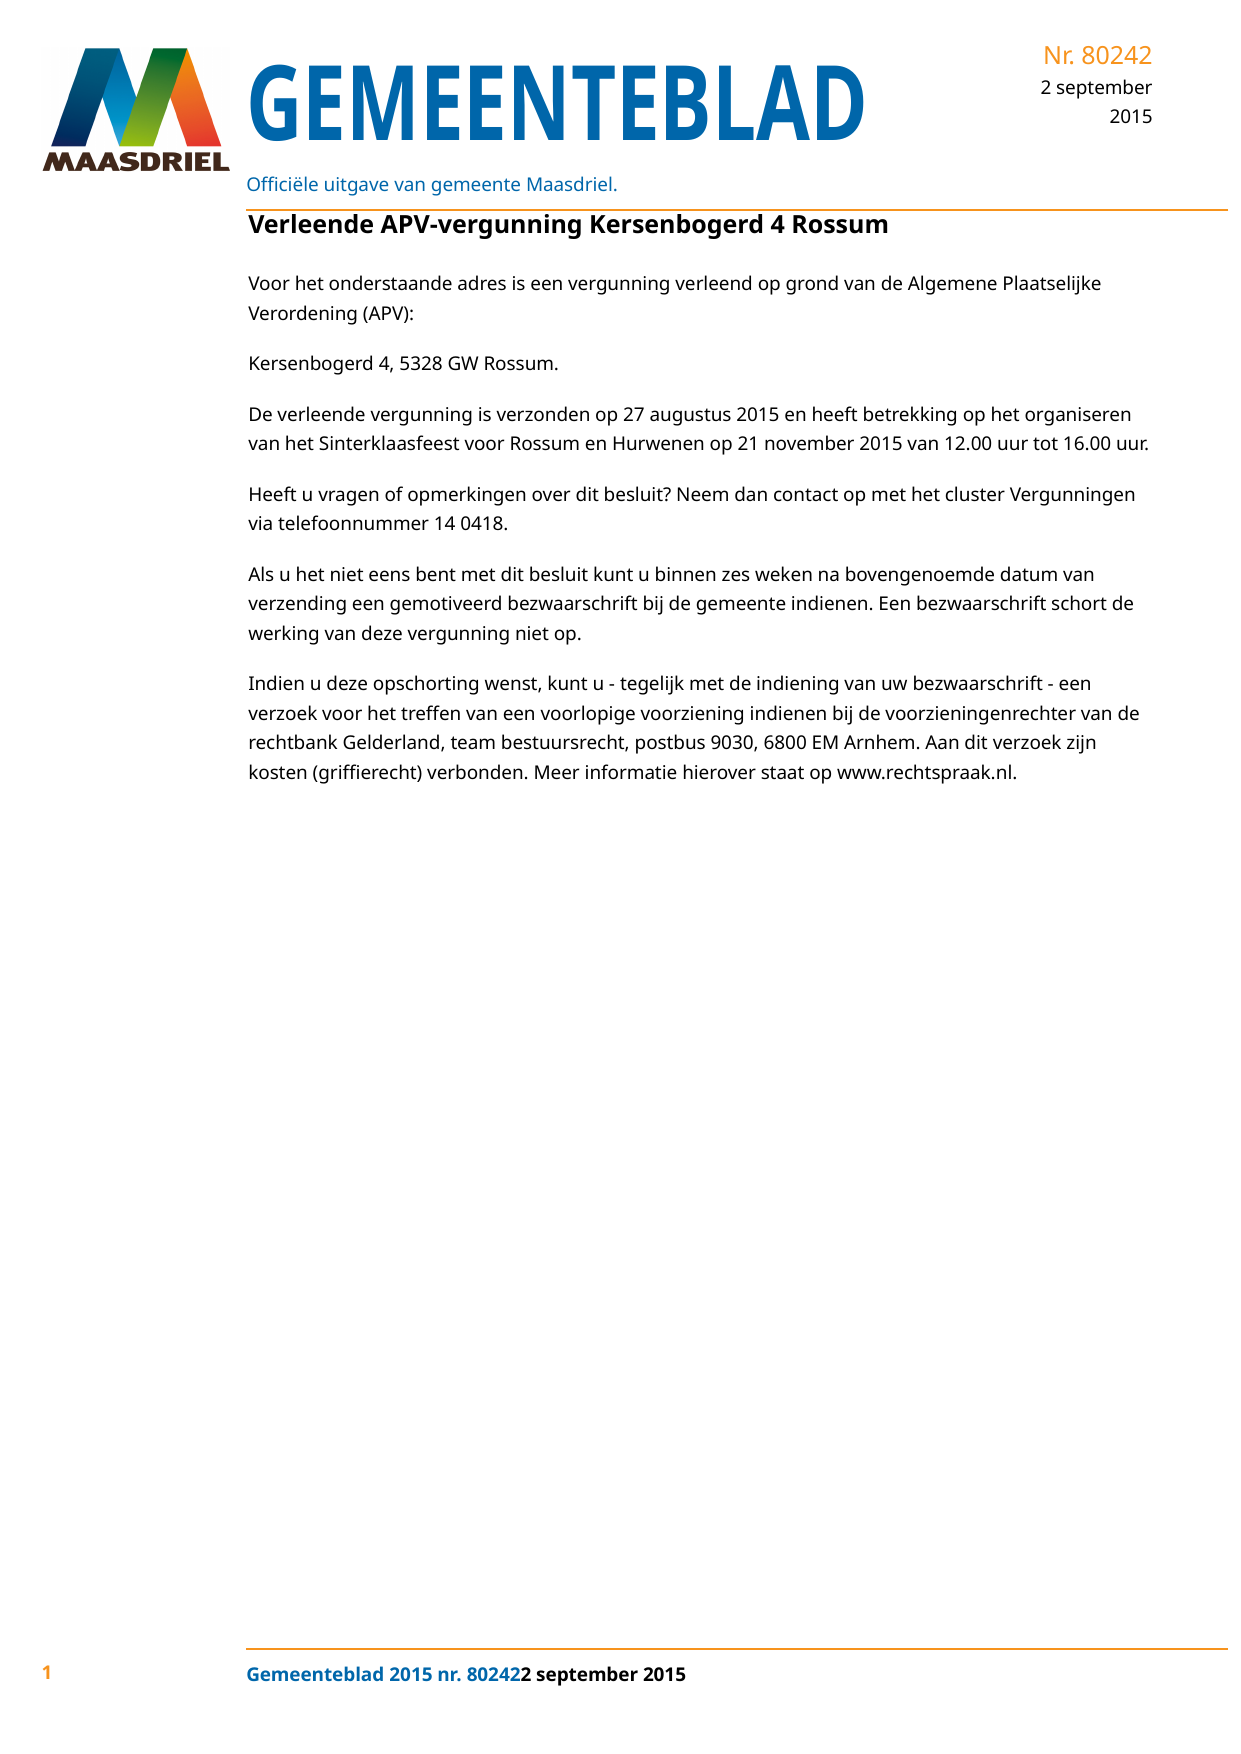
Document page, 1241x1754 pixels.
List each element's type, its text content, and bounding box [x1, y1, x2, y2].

text Als u het niet eens bent met dit besluit kunt u binnen zes weken na bovengenoemde datum van verzending een gemotiveerd bezwaarschrift bij de gemeente indienen. Een bezwaarschrift schort de werking van deze vergunning niet op. [248, 561, 1152, 646]
picture [41, 47, 231, 172]
text Voor het onderstaande adres is een vergunning verleend op grond van de Algemene Plaatselijke Verordening (APV): [248, 270, 1152, 326]
text De verleende vergunning is verzonden op 27 augustus 2015 en heeft betrekking op het organiseren van het Sinterklaasfeest voor Rossum en Hurwenen op 21 november 2015 van 12.00 uur tot 16.00 uur. [248, 401, 1152, 456]
text Heeft u vragen of opmerkingen over dit besluit? Neem dan contact op met het cluster Vergunningen via telefoonnummer 14 0418. [248, 481, 1152, 536]
text Indien u deze opschorting wenst, kunt u - tegelijk met de indiening van uw bezwaarschrift - een verzoek voor het treffen van een voorlopige voorziening indienen bij de voorzieningenrechter van de rechtbank Gelderland, team bestuursrecht, postbus 9030, 6800 EM Arnhem. Aan dit verzoek zijn kosten (griffierecht) verbonden. Meer informatie hierover staat op www.rechtspraak.nl. [248, 670, 1152, 785]
text Verleende APV-vergunning Kersenbogerd 4 Rossum [248, 211, 1152, 241]
text Kersenbogerd 4, 5328 GW Rossum. [248, 350, 1152, 376]
